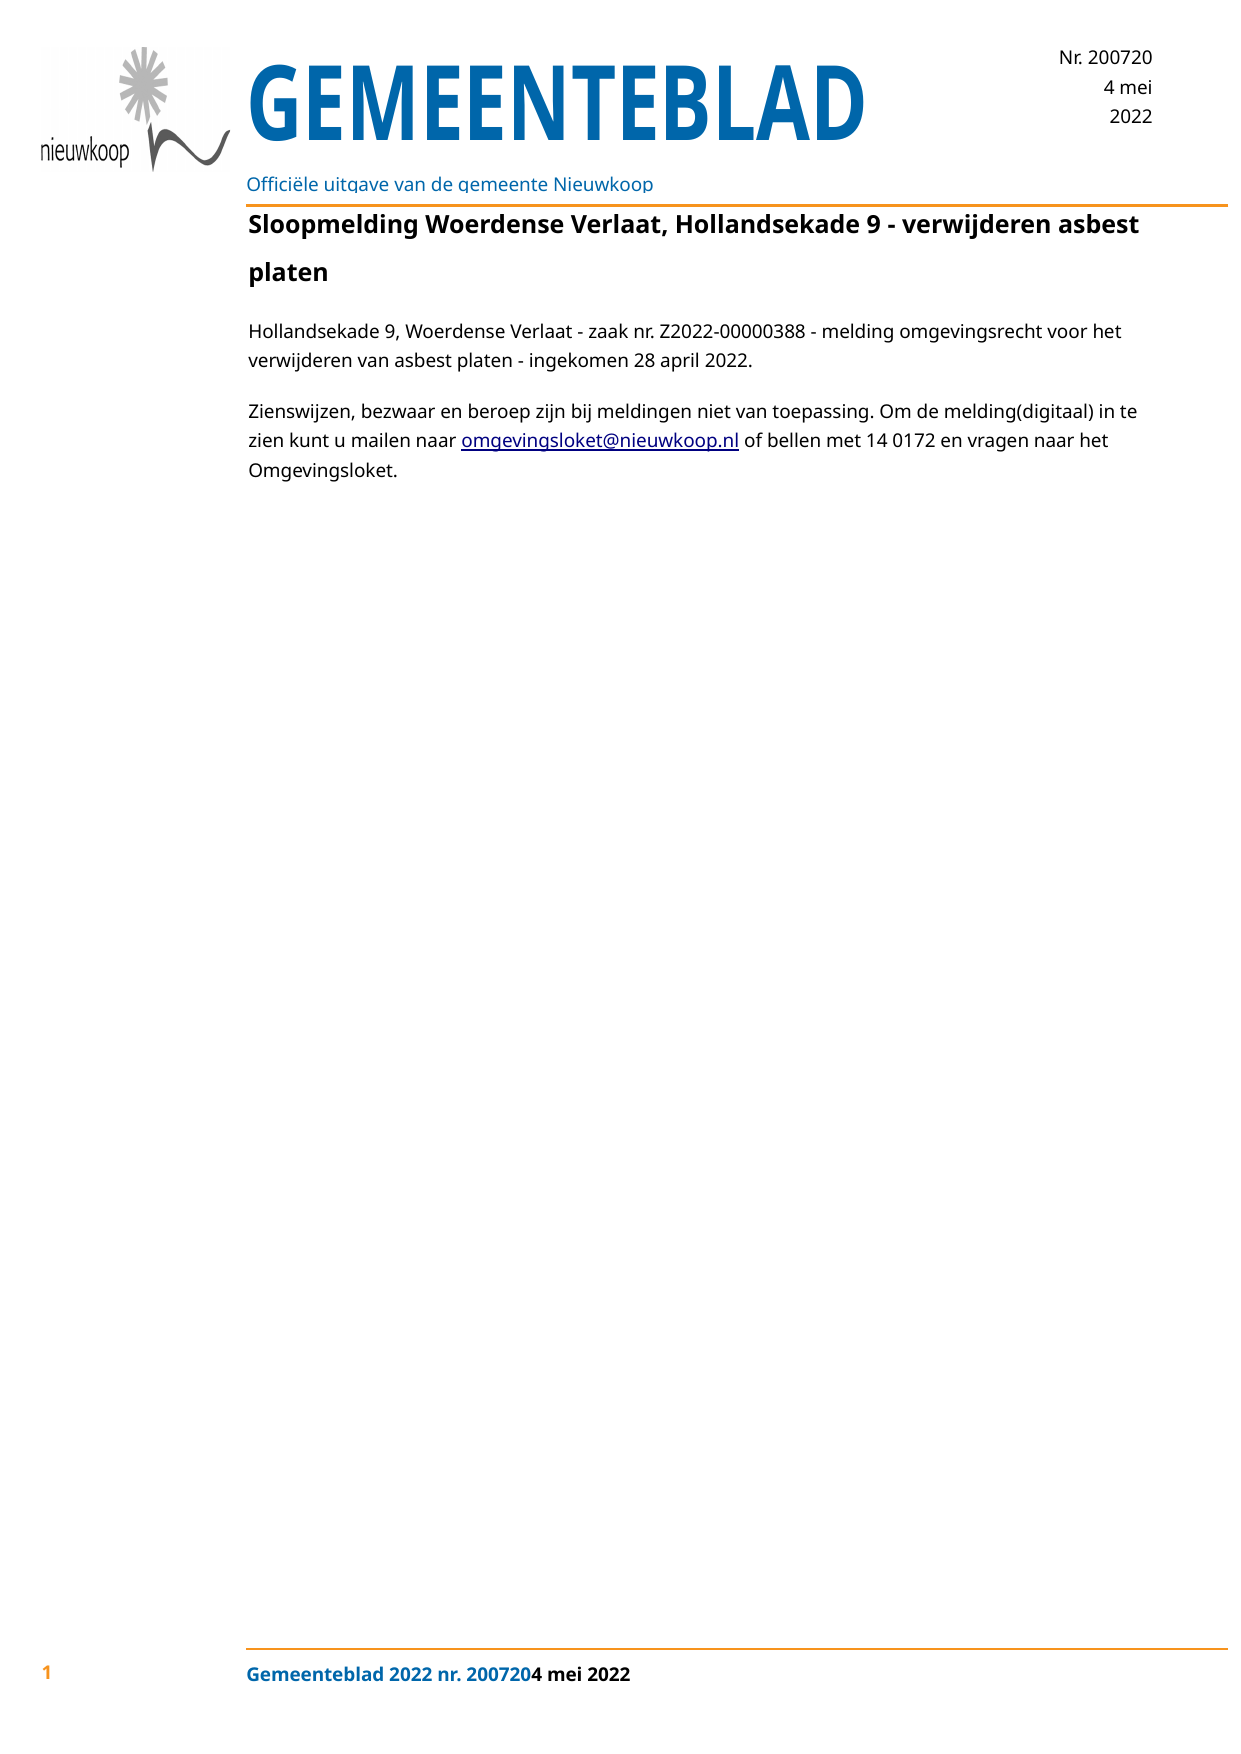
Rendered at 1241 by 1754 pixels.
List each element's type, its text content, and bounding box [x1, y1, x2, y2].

text Hollandsekade 9, Woerdense Verlaat - zaak nr. Z2022-00000388 - melding omgevingsrecht voor het verwijderen van asbest platen - ingekomen 28 april 2022. [248, 318, 1152, 373]
text Zienswijzen, bezwaar en beroep zijn bij meldingen niet van toepassing. Om de melding(digitaal) in te zien kunt u mailen naar omgevingsloket@nieuwkoop.nl of bellen met 14 0172 en vragen naar het Omgevingsloket. [248, 398, 1152, 483]
picture [41, 47, 231, 172]
text Sloopmelding Woerdense Verlaat, Hollandsekade 9 - verwijderen asbest platen [248, 207, 1152, 288]
